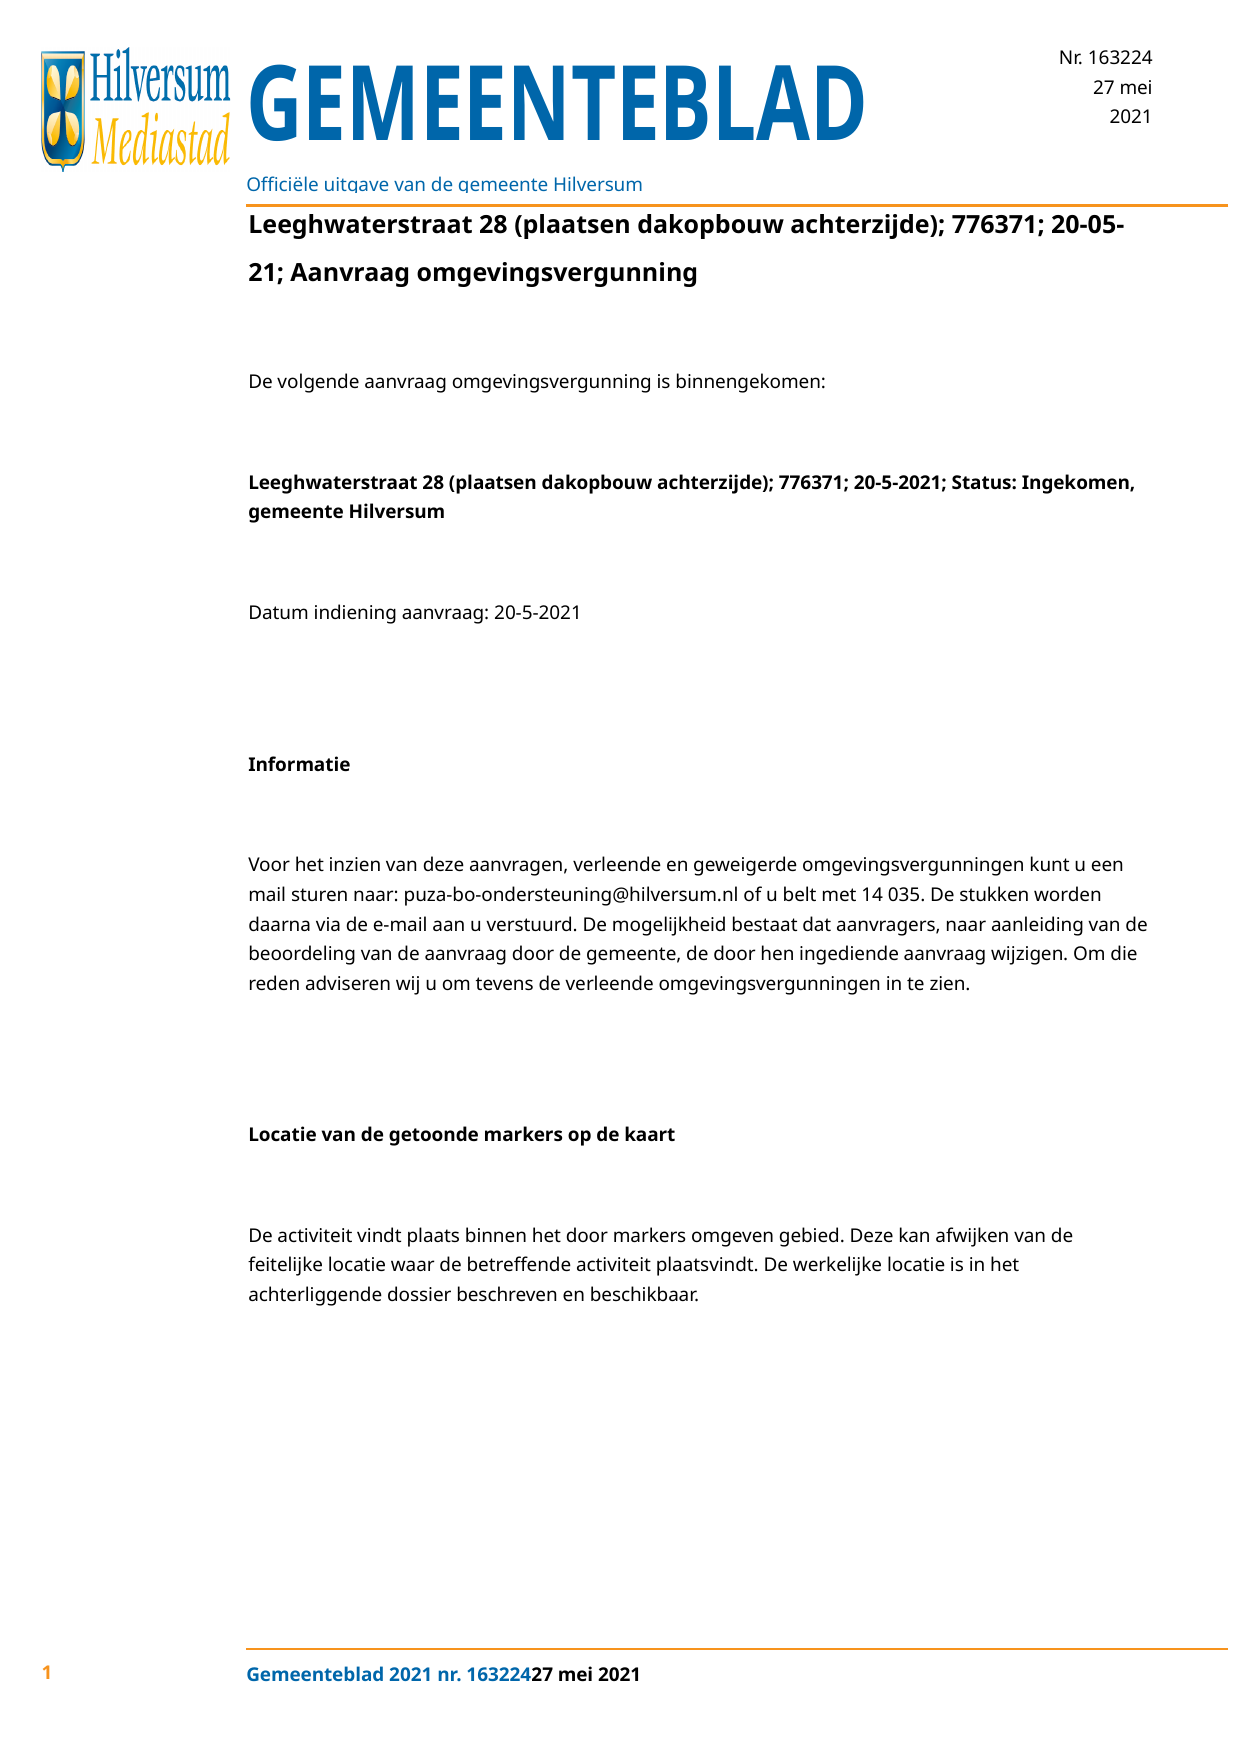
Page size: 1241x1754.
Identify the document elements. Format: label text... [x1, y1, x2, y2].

text Leeghwaterstraat 28 (plaatsen dakopbouw achterzijde); 776371; 20-05-21; Aanvraag omgevingsvergunning [248, 207, 1152, 288]
text De activiteit vindt plaats binnen het door markers omgeven gebied. Deze kan afwijken van de feitelijke locatie waar de betreffende activiteit plaatsvindt. De werkelijke locatie is in het achterliggende dossier beschreven en beschikbaar. [248, 1222, 1152, 1307]
text De volgende aanvraag omgevingsvergunning is binnengekomen: [248, 368, 1152, 394]
text Informatie [248, 751, 1152, 777]
text Locatie van de getoonde markers op de kaart [248, 1121, 1152, 1147]
text Voor het inzien van deze aanvragen, verleende en geweigerde omgevingsvergunningen kunt u een mail sturen naar: puza-bo-ondersteuning@hilversum.nl of u belt met 14 035. De stukken worden daarna via de e-mail aan u verstuurd. De mogelijkheid bestaat dat aanvragers, naar aanleiding van de beoordeling van de aanvraag door de gemeente, de door hen ingediende aanvraag wijzigen. Om die reden adviseren wij u om tevens de verleende omgevingsvergunningen in te zien. [248, 852, 1152, 996]
text Datum indiening aanvraag: 20-5-2021 [248, 599, 1152, 625]
text Leeghwaterstraat 28 (plaatsen dakopbouw achterzijde); 776371; 20-5-2021; Status: Ingekomen, gemeente Hilversum [248, 469, 1152, 524]
picture [41, 47, 231, 172]
